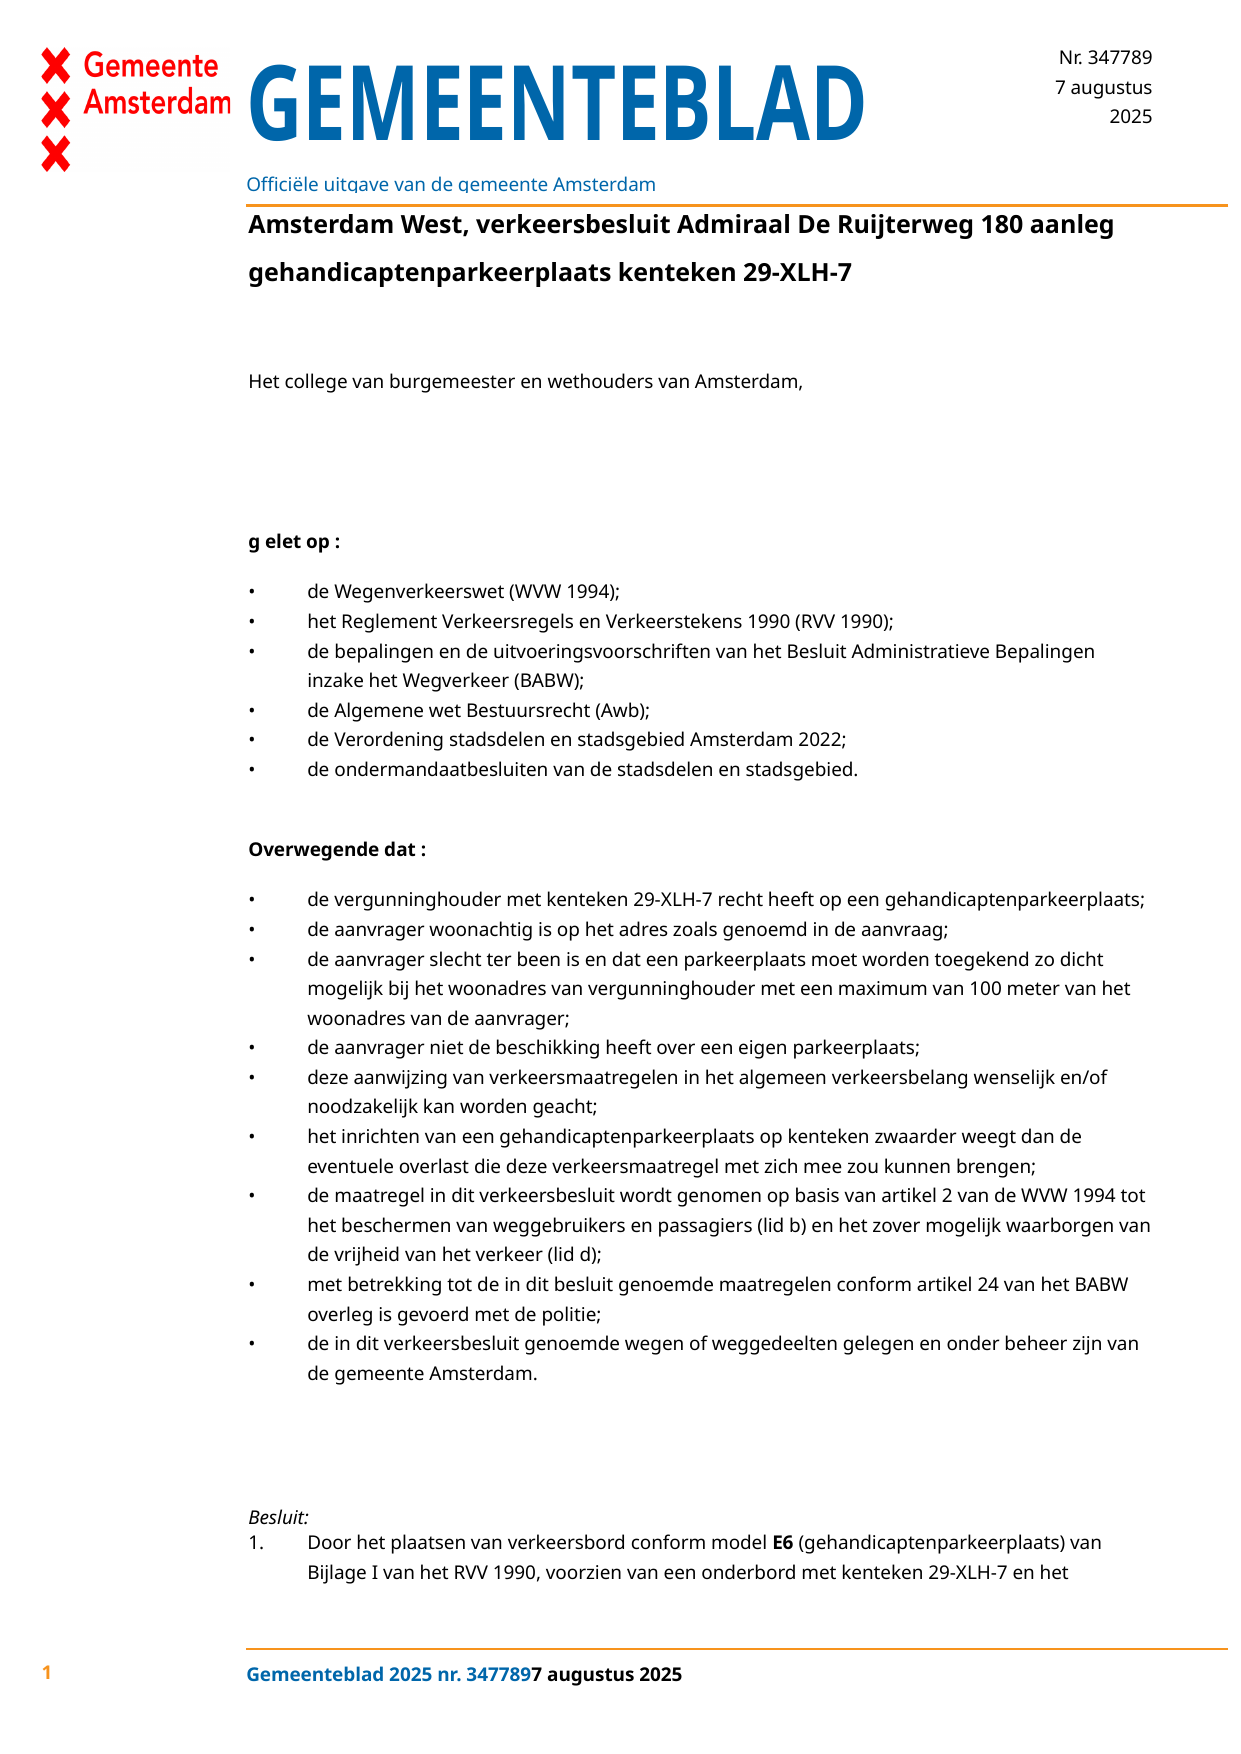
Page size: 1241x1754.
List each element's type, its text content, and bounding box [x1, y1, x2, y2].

list de Algemene wet Bestuursrecht (Awb); [248, 697, 1152, 723]
picture [41, 47, 231, 172]
list de ondermandaatbesluiten van de stadsdelen en stadsgebied. [248, 756, 1152, 782]
list met betrekking tot de in dit besluit genoemde maatregelen conform artikel 24 van het BABW overleg is gevoerd met de politie; [248, 1271, 1152, 1326]
list de Wegenverkeerswet (WVW 1994); [248, 579, 1152, 604]
text g elet op : [248, 528, 1152, 554]
list de vergunninghouder met kenteken 29-XLH-7 recht heeft op een gehandicaptenparkeerplaats; [248, 887, 1152, 912]
list deze aanwijzing van verkeersmaatregelen in het algemeen verkeersbelang wenselijk en/of noodzakelijk kan worden geacht; [248, 1064, 1152, 1119]
list de aanvrager woonachtig is op het adres zoals genoemd in de aanvraag; [248, 916, 1152, 942]
list het Reglement Verkeersregels en Verkeerstekens 1990 (RVV 1990); [248, 608, 1152, 634]
list de Verordening stadsdelen en stadsgebied Amsterdam 2022; [248, 727, 1152, 752]
list de aanvrager niet de beschikking heeft over een eigen parkeerplaats; [248, 1034, 1152, 1060]
list de in dit verkeersbesluit genoemde wegen of weggedeelten gelegen en onder beheer zijn van de gemeente Amsterdam. [248, 1330, 1152, 1386]
text Amsterdam West, verkeersbesluit Admiraal De Ruijterweg 180 aanleg gehandicaptenparkeerplaats kenteken 29-XLH-7 [248, 207, 1152, 288]
text Overwegende dat : [248, 836, 1152, 862]
list Door het plaatsen van verkeersbord conform model E6 (gehandicaptenparkeerplaats) van Bijlage I van het RVV 1990, voorzien van een onderbord met kenteken 29-XLH-7 en het [248, 1529, 1152, 1585]
list de maatregel in dit verkeersbesluit wordt genomen op basis van artikel 2 van de WVW 1994 tot het beschermen van weggebruikers en passagiers (lid b) en het zover mogelijk waarborgen van de vrijheid van het verkeer (lid d); [248, 1182, 1152, 1267]
list het inrichten van een gehandicaptenparkeerplaats op kenteken zwaarder weegt dan de eventuele overlast die deze verkeersmaatregel met zich mee zou kunnen brengen; [248, 1123, 1152, 1178]
text Besluit: [248, 1504, 1152, 1529]
text Het college van burgemeester en wethouders van Amsterdam, [248, 368, 1152, 394]
list de aanvrager slecht ter been is en dat een parkeerplaats moet worden toegekend zo dicht mogelijk bij het woonadres van vergunninghouder met een maximum van 100 meter van het woonadres van de aanvrager; [248, 946, 1152, 1031]
list de bepalingen en de uitvoeringsvoorschriften van het Besluit Administratieve Bepalingen inzake het Wegverkeer (BABW); [248, 638, 1152, 693]
